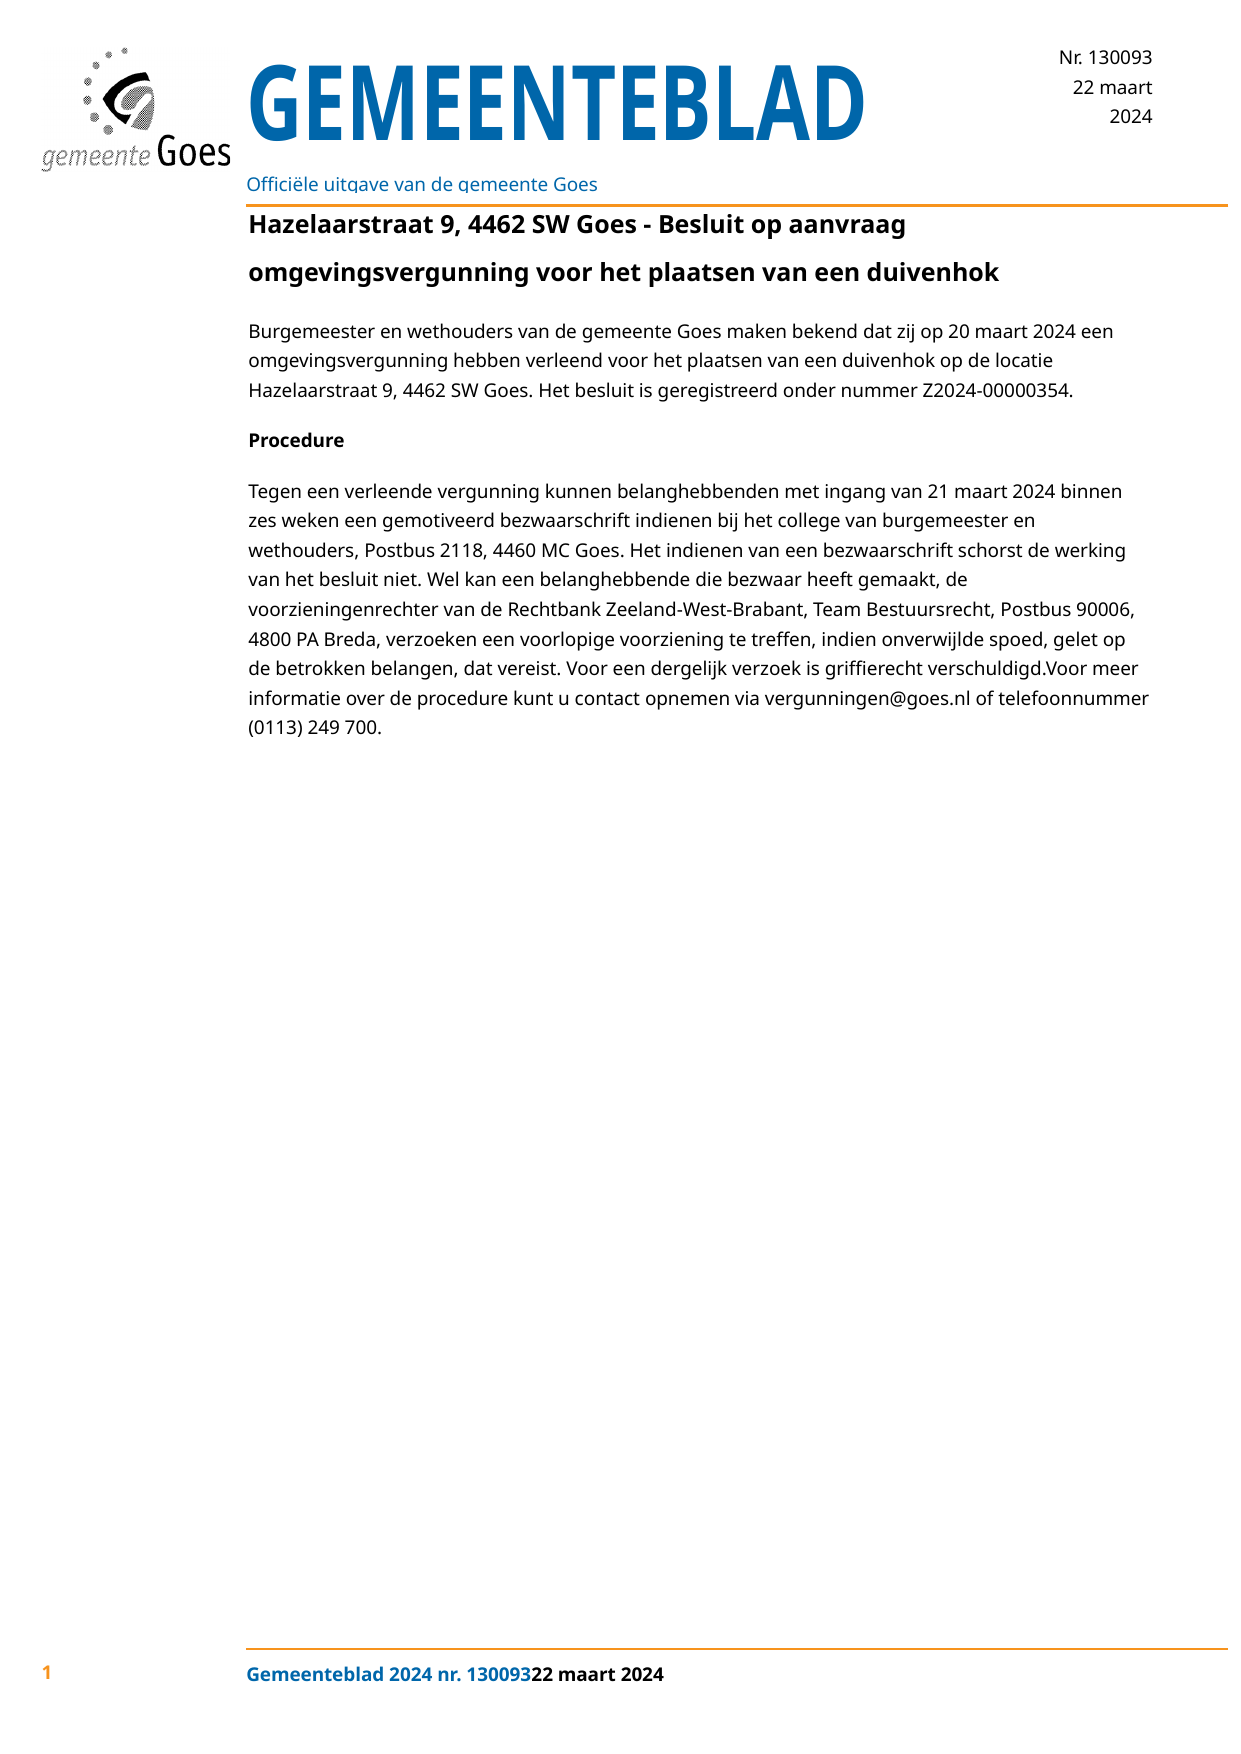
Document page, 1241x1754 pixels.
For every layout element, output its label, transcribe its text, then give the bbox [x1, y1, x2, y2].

text Burgemeester en wethouders van de gemeente Goes maken bekend dat zij op 20 maart 2024 een omgevingsvergunning hebben verleend voor het plaatsen van een duivenhok op de locatie Hazelaarstraat 9, 4462 SW Goes. Het besluit is geregistreerd onder nummer Z2024-00000354. [248, 318, 1152, 403]
picture [41, 47, 231, 172]
text Tegen een verleende vergunning kunnen belanghebbenden met ingang van 21 maart 2024 binnen zes weken een gemotiveerd bezwaarschrift indienen bij het college van burgemeester en wethouders, Postbus 2118, 4460 MC Goes. Het indienen van een bezwaarschrift schorst de werking van het besluit niet. Wel kan een belanghebbende die bezwaar heeft gemaakt, de voorzieningenrechter van de Rechtbank Zeeland-West-Brabant, Team Bestuursrecht, Postbus 90006, 4800 PA Breda, verzoeken een voorlopige voorziening te treffen, indien onverwijlde spoed, gelet op de betrokken belangen, dat vereist. Voor een dergelijk verzoek is griffierecht verschuldigd.Voor meer informatie over de procedure kunt u contact opnemen via vergunningen@goes.nl of telefoonnummer (0113) 249 700. [248, 478, 1152, 740]
text Hazelaarstraat 9, 4462 SW Goes - Besluit op aanvraag omgevingsvergunning voor het plaatsen van een duivenhok [248, 207, 1152, 288]
text Procedure [248, 427, 1152, 453]
